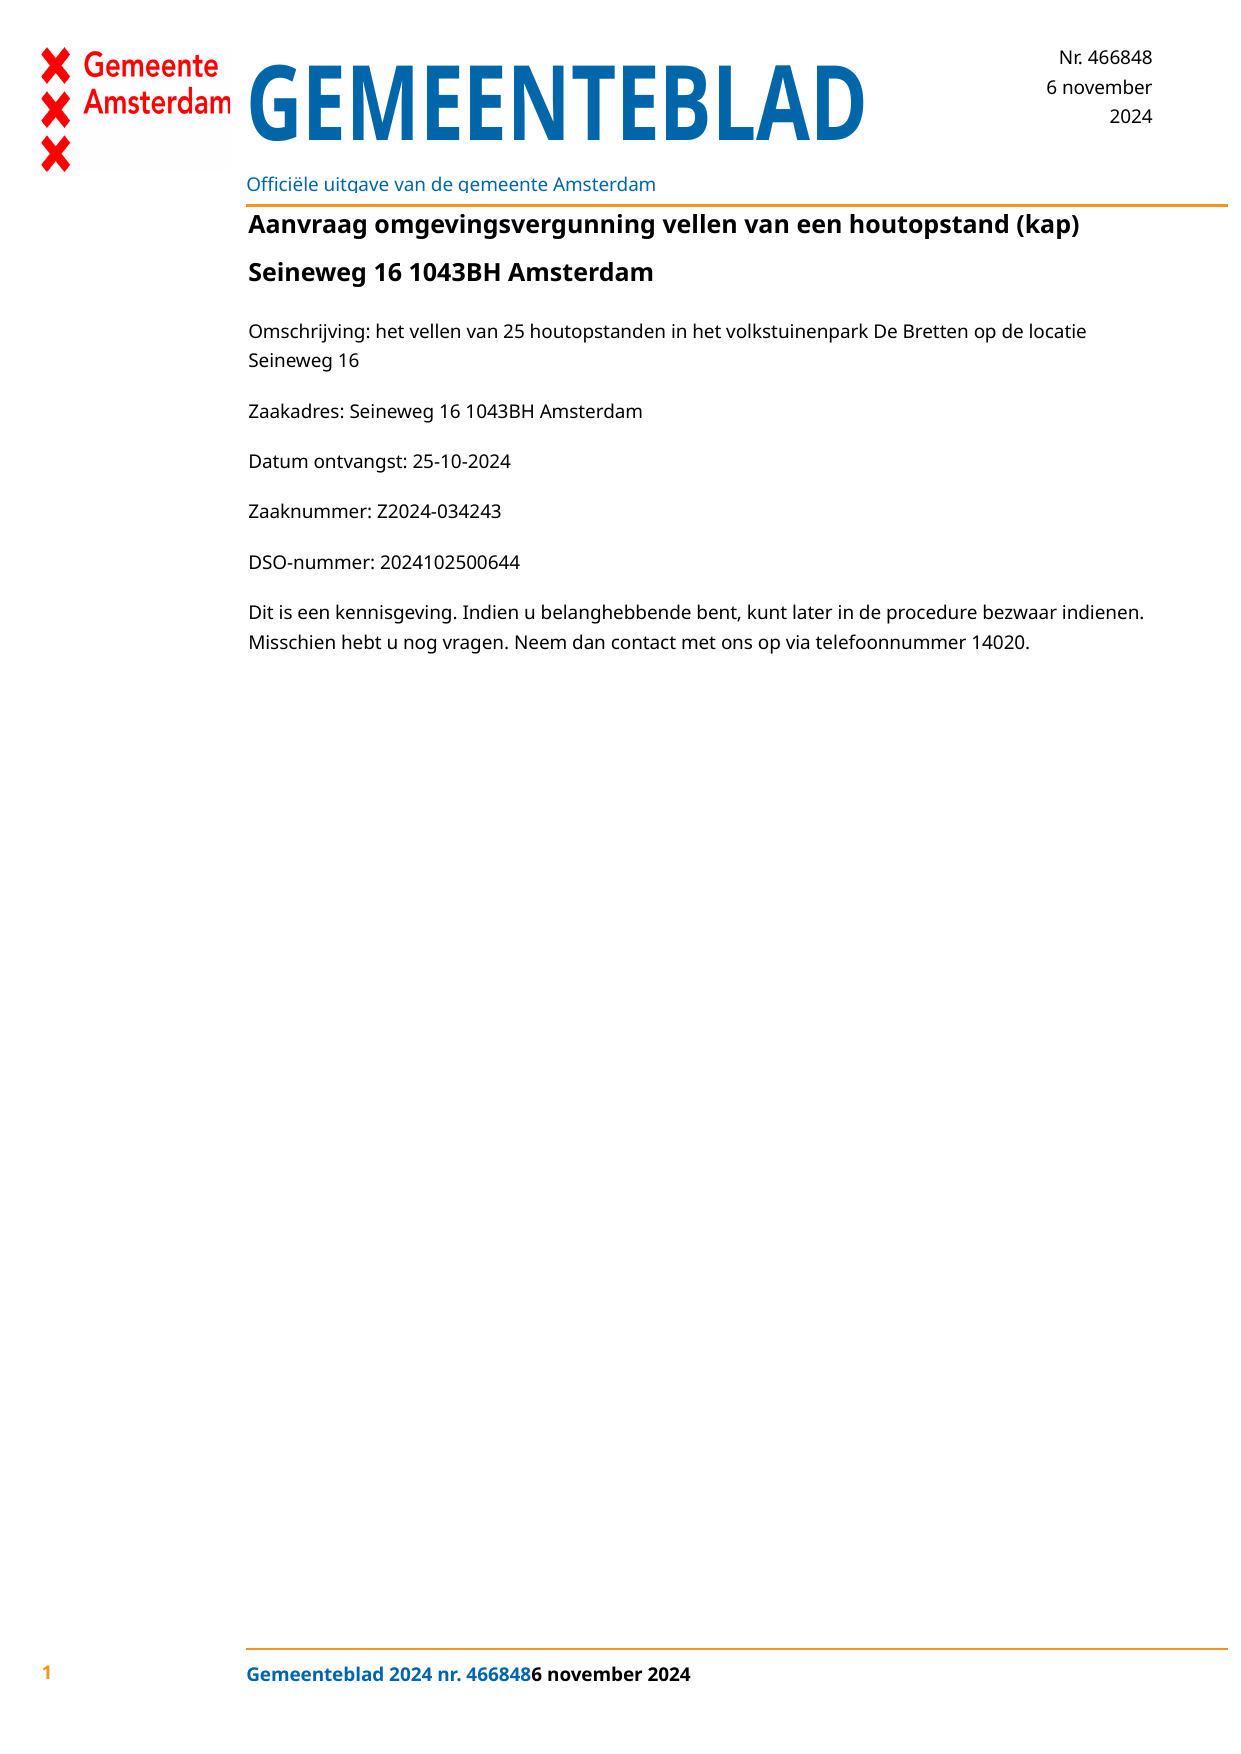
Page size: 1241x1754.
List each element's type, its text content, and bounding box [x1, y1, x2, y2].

text Zaakadres: Seineweg 16 1043BH Amsterdam [248, 398, 1152, 424]
text Aanvraag omgevingsvergunning vellen van een houtopstand (kap) Seineweg 16 1043BH Amsterdam [248, 207, 1152, 288]
text DSO-nummer: 2024102500644 [248, 549, 1152, 575]
picture [41, 47, 231, 172]
text Omschrijving: het vellen van 25 houtopstanden in het volkstuinenpark De Bretten op de locatie Seineweg 16 [248, 318, 1152, 373]
text Zaaknummer: Z2024-034243 [248, 499, 1152, 524]
text Dit is een kennisgeving. Indien u belanghebbende bent, kunt later in de procedure bezwaar indienen. Misschien hebt u nog vragen. Neem dan contact met ons op via telefoonnummer 14020. [248, 599, 1152, 655]
text Datum ontvangst: 25-10-2024 [248, 448, 1152, 474]
